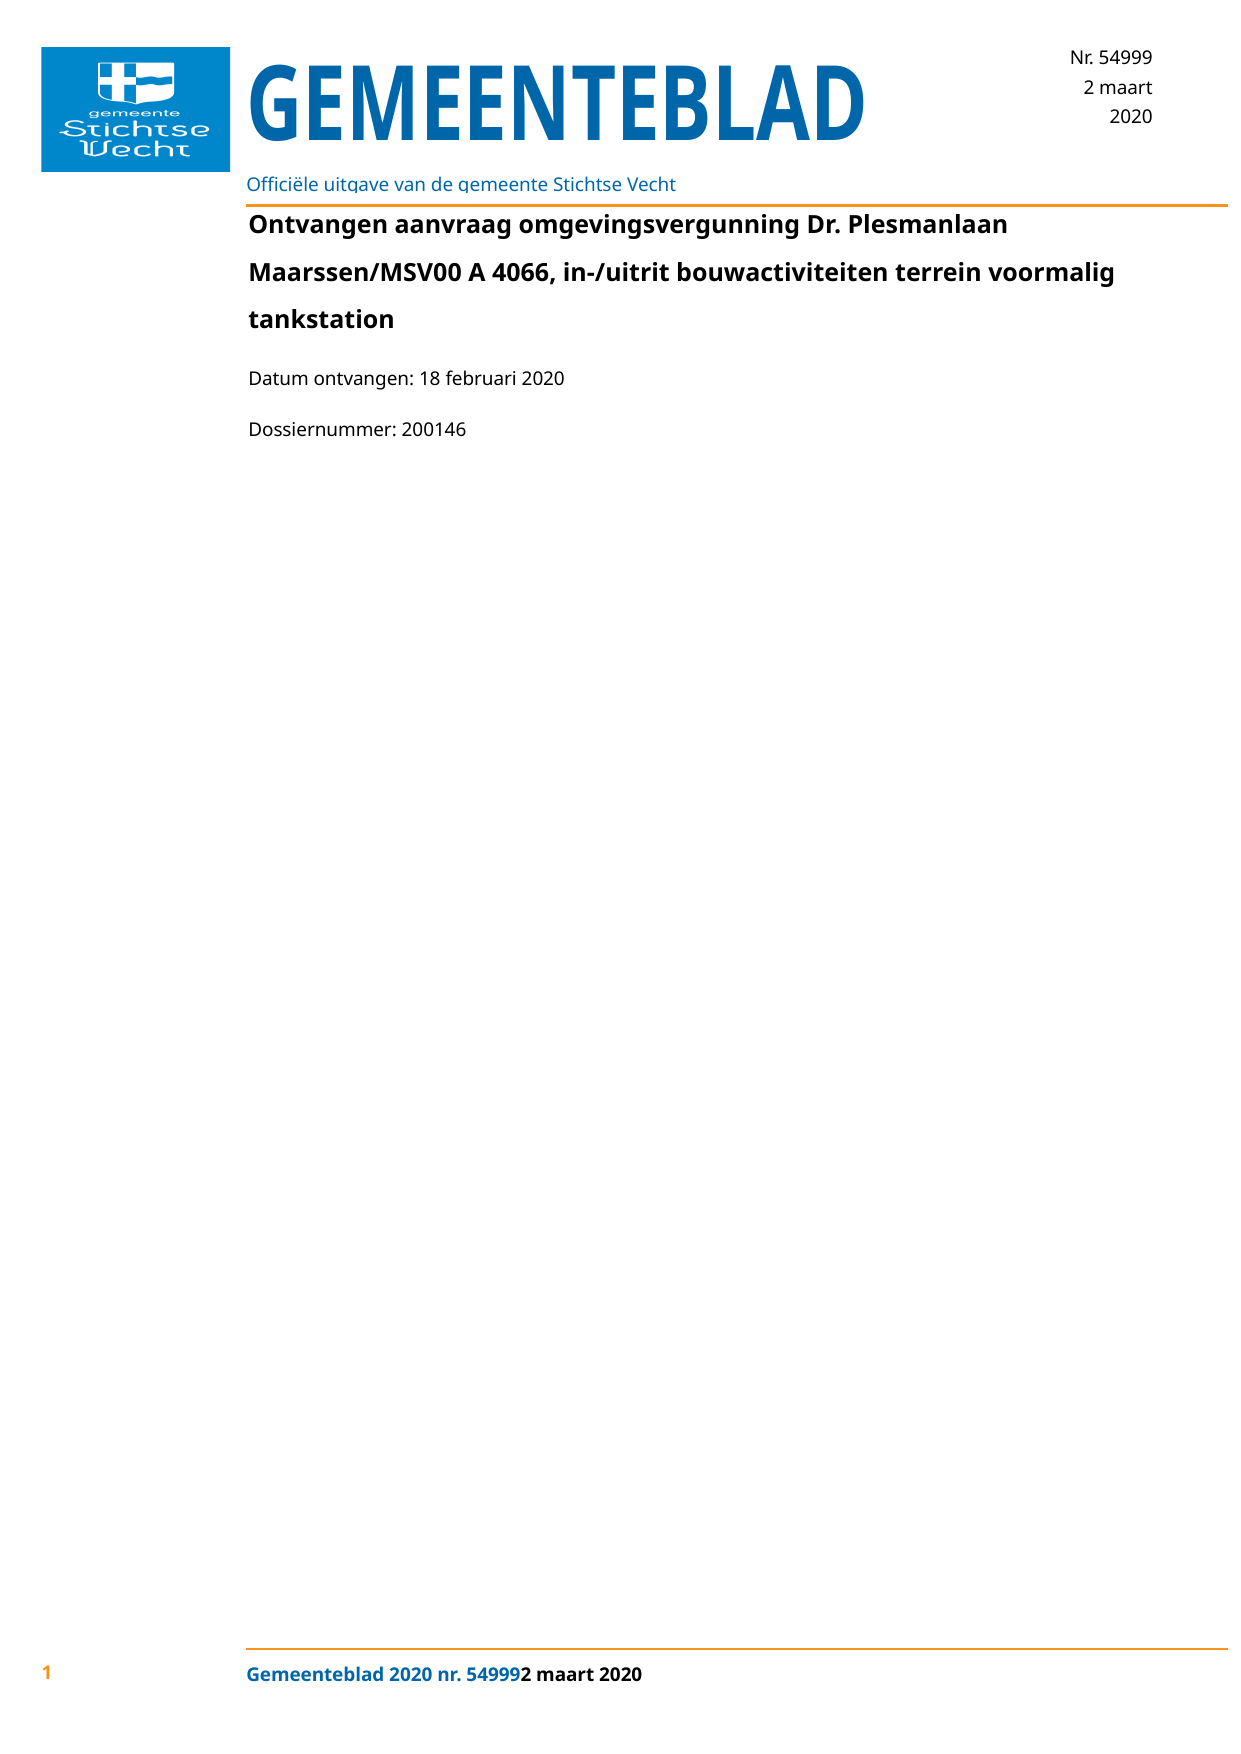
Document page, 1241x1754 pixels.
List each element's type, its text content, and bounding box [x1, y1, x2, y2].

text Ontvangen aanvraag omgevingsvergunning Dr. Plesmanlaan Maarssen/MSV00 A 4066, in-/uitrit bouwactiviteiten terrein voormalig tankstation [248, 207, 1152, 336]
picture [99, 63, 135, 101]
picture [137, 63, 174, 103]
text Dossiernummer: 200146 [248, 416, 1152, 442]
text Datum ontvangen: 18 februari 2020 [248, 366, 1152, 391]
